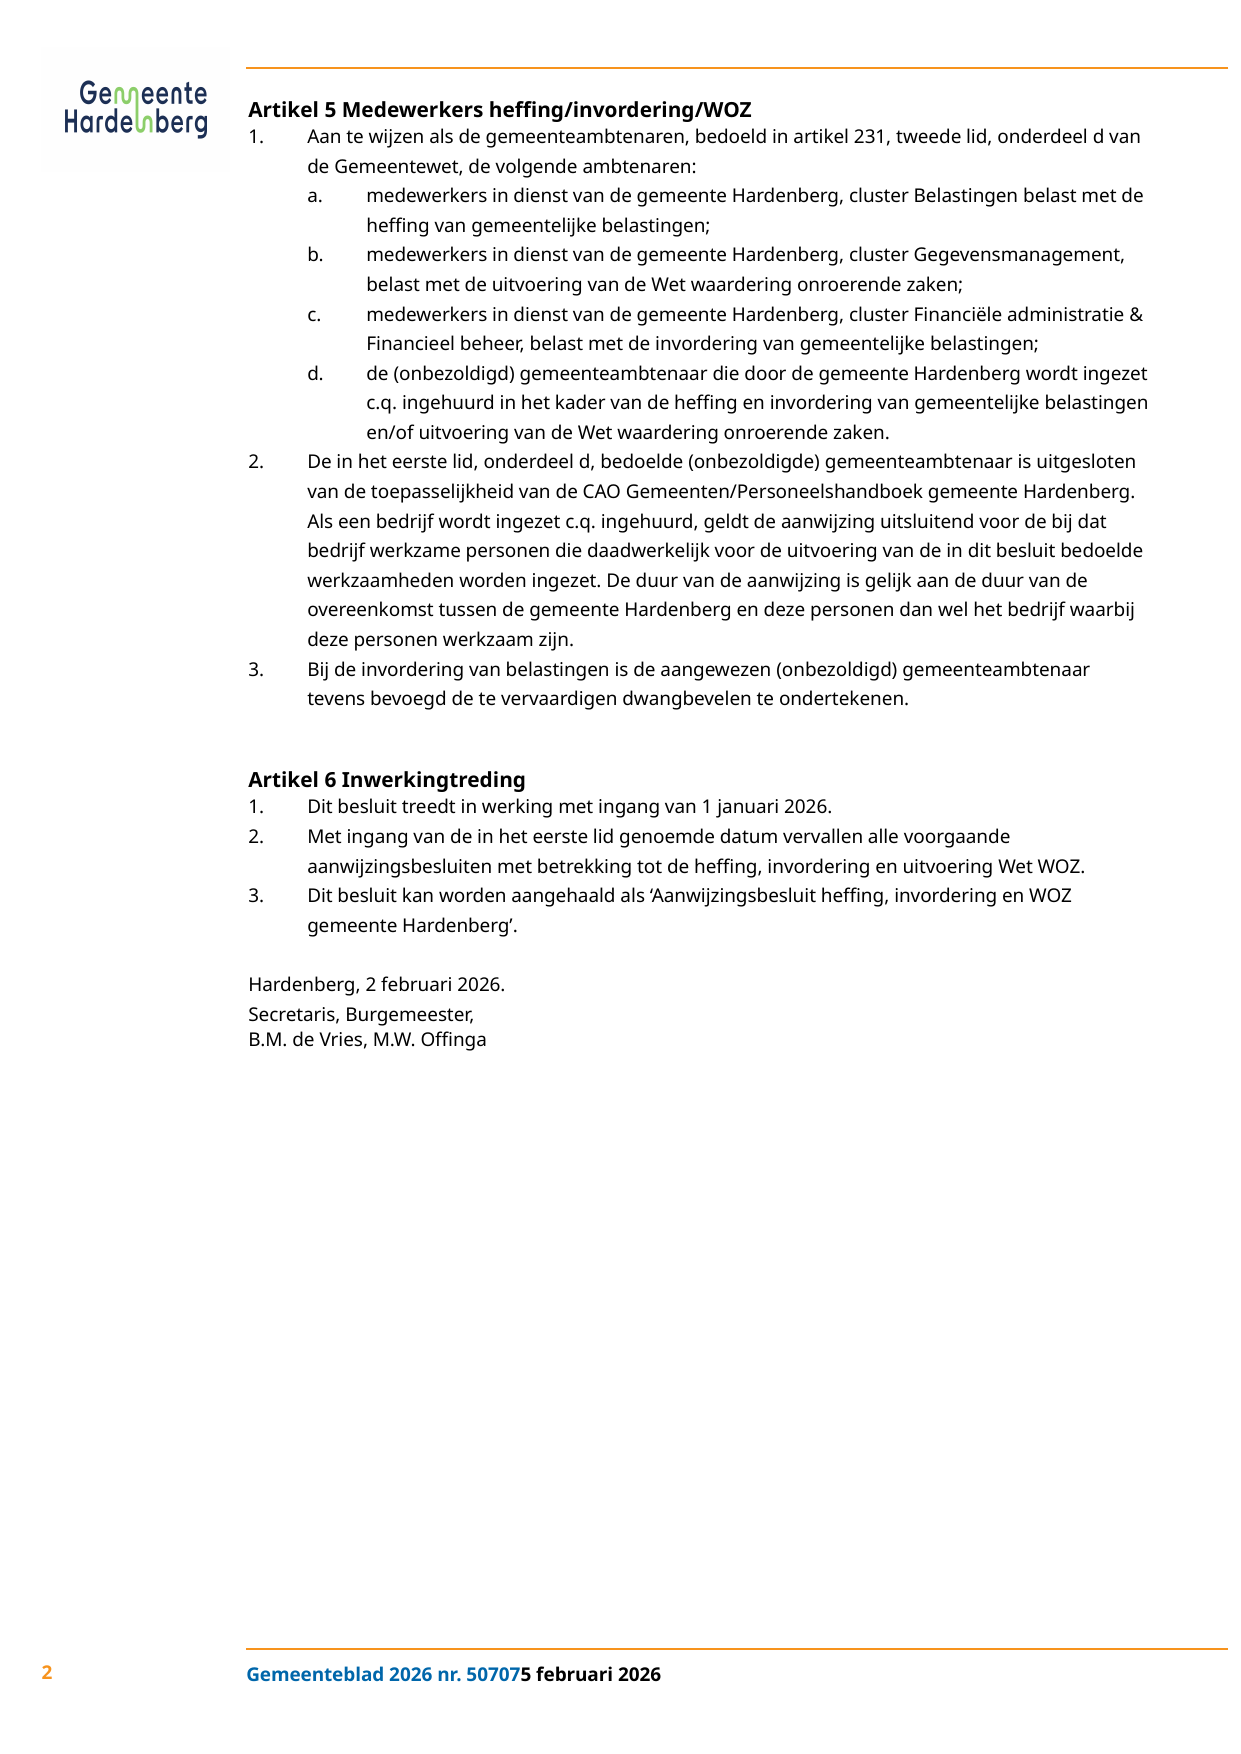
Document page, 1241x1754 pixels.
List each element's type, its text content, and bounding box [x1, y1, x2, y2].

list Dit besluit kan worden aangehaald als ‘Aanwijzingsbesluit heffing, invordering en WOZ gemeente Hardenberg’. [248, 882, 1152, 938]
picture [41, 47, 231, 172]
text Artikel 5 Medewerkers heffing/invordering/WOZ [248, 95, 1152, 123]
text Secretaris, Burgemeester, [248, 1001, 1152, 1027]
list medewerkers in dienst van de gemeente Hardenberg, cluster Gegevensmanagement, belast met de uitvoering van de Wet waardering onroerende zaken; [307, 242, 1152, 297]
list medewerkers in dienst van de gemeente Hardenberg, cluster Financiële administratie & Financieel beheer, belast met de invordering van gemeentelijke belastingen; [307, 301, 1152, 356]
text Artikel 6 Inwerkingtreding [248, 765, 1152, 794]
list Met ingang van de in het eerste lid genoemde datum vervallen alle voorgaande aanwijzingsbesluiten met betrekking tot de heffing, invordering en uitvoering Wet WOZ. [248, 823, 1152, 879]
text B.M. de Vries, M.W. Offinga [248, 1027, 1152, 1052]
text Hardenberg, 2 februari 2026. [248, 971, 1152, 997]
list de (onbezoldigd) gemeenteambtenaar die door de gemeente Hardenberg wordt ingezet c.q. ingehuurd in het kader van de heffing en invordering van gemeentelijke belastingen en/of uitvoering van de Wet waardering onroerende zaken. [307, 360, 1152, 445]
list Dit besluit treedt in werking met ingang van 1 januari 2026. [248, 794, 1152, 819]
list Aan te wijzen als de gemeenteambtenaren, bedoeld in artikel 231, tweede lid, onderdeel d van de Gemeentewet, de volgende ambtenaren: [248, 123, 1152, 178]
list Bij de invordering van belastingen is de aangewezen (onbezoldigd) gemeenteambtenaar tevens bevoegd de te vervaardigen dwangbevelen te ondertekenen. [248, 656, 1152, 711]
list medewerkers in dienst van de gemeente Hardenberg, cluster Belastingen belast met de heffing van gemeentelijke belastingen; [307, 182, 1152, 238]
list De in het eerste lid, onderdeel d, bedoelde (onbezoldigde) gemeenteambtenaar is uitgesloten van de toepasselijkheid van de CAO Gemeenten/Personeelshandboek gemeente Hardenberg. Als een bedrijf wordt ingezet c.q. ingehuurd, geldt de aanwijzing uitsluitend voor de bij dat bedrijf werkzame personen die daadwerkelijk voor de uitvoering van de in dit besluit bedoelde werkzaamheden worden ingezet. De duur van de aanwijzing is gelijk aan de duur van de overeenkomst tussen de gemeente Hardenberg en deze personen dan wel het bedrijf waarbij deze personen werkzaam zijn. [248, 449, 1152, 652]
